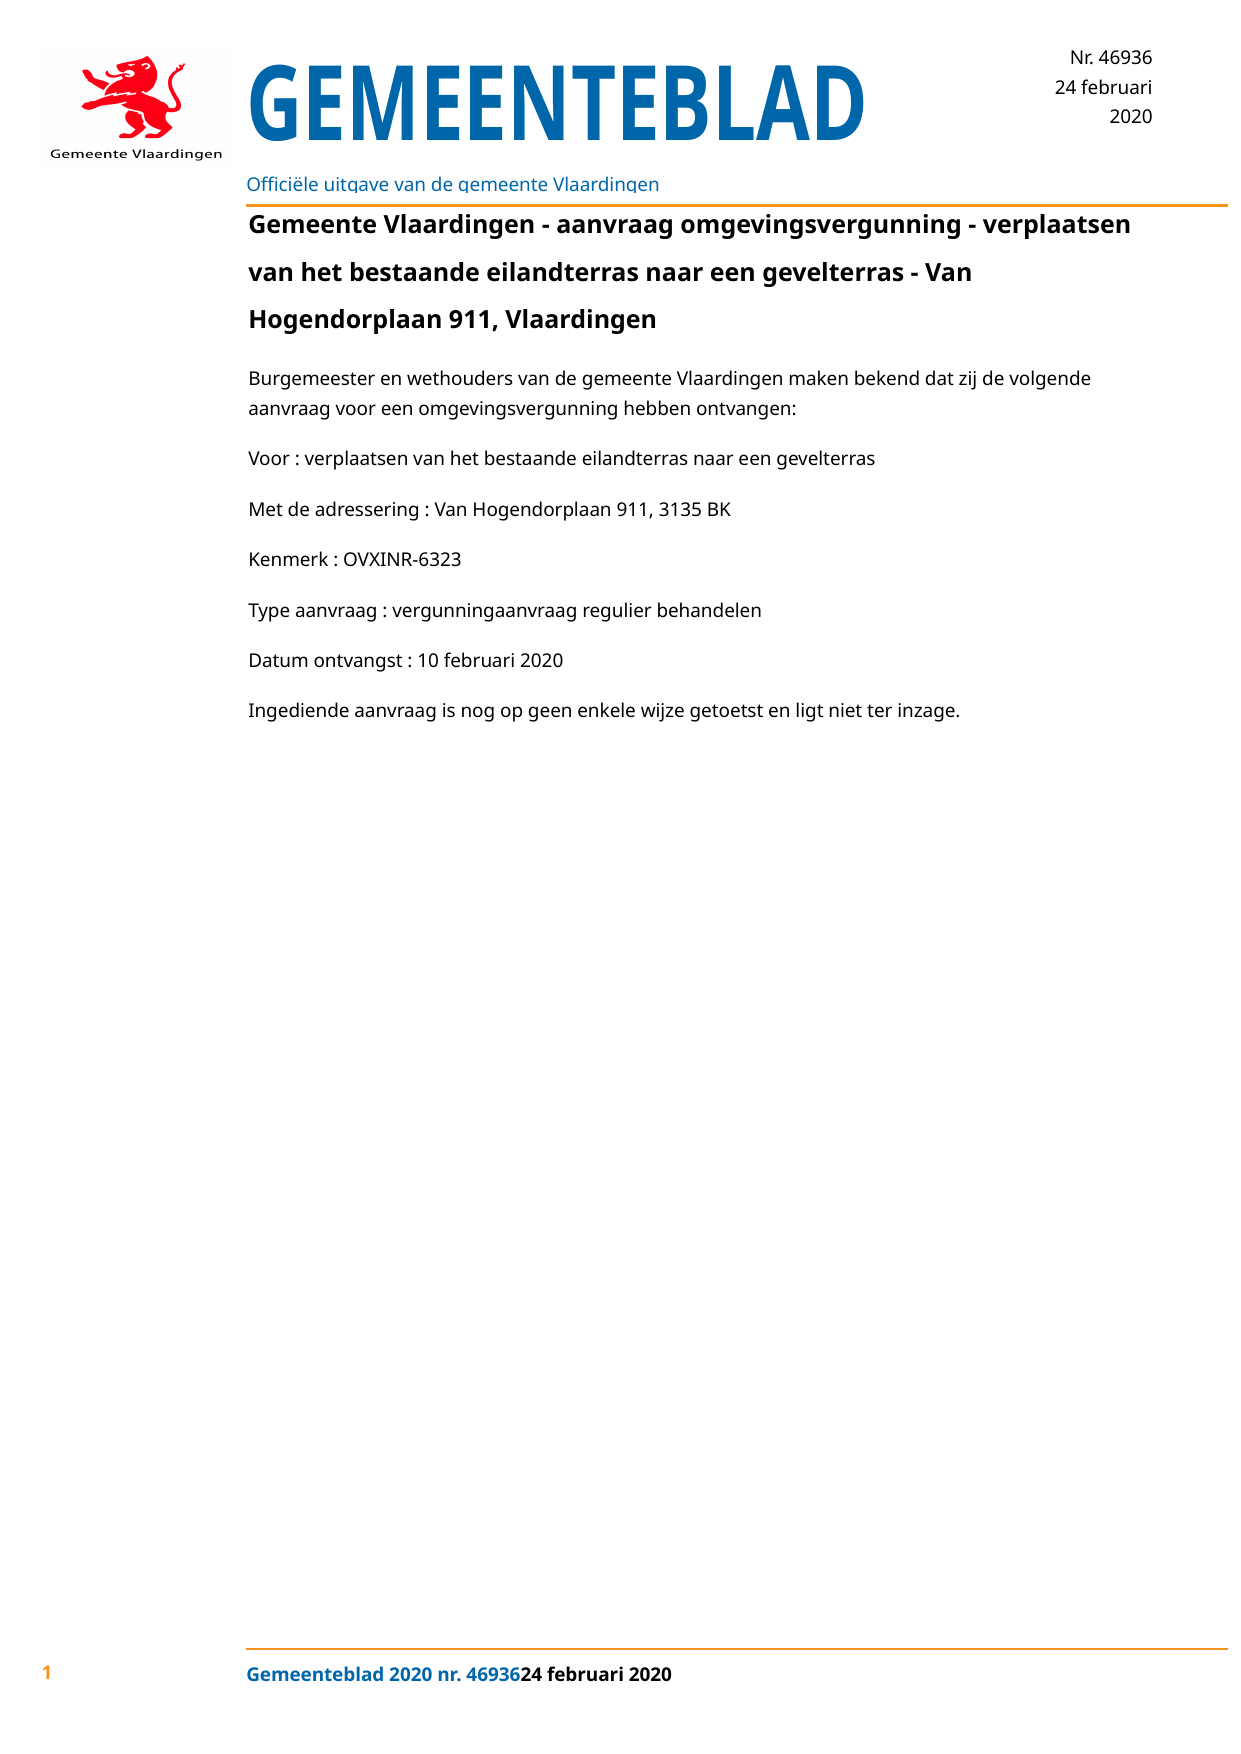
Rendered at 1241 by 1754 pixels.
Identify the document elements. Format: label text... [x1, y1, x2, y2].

text Voor : verplaatsen van het bestaande eilandterras naar een gevelterras [248, 446, 1152, 471]
text Gemeente Vlaardingen - aanvraag omgevingsvergunning - verplaatsen van het bestaande eilandterras naar een gevelterras - Van Hogendorplaan 911, Vlaardingen [248, 207, 1152, 336]
text Burgemeester en wethouders van de gemeente Vlaardingen maken bekend dat zij de volgende aanvraag voor een omgevingsvergunning hebben ontvangen: [248, 366, 1152, 421]
picture [41, 47, 231, 172]
text Kenmerk : OVXINR-6323 [248, 546, 1152, 572]
text Datum ontvangst : 10 februari 2020 [248, 647, 1152, 673]
text Ingediende aanvraag is nog op geen enkele wijze getoetst en ligt niet ter inzage. [248, 698, 1152, 723]
text Type aanvraag : vergunningaanvraag regulier behandelen [248, 597, 1152, 622]
text Met de adressering : Van Hogendorplaan 911, 3135 BK [248, 496, 1152, 522]
